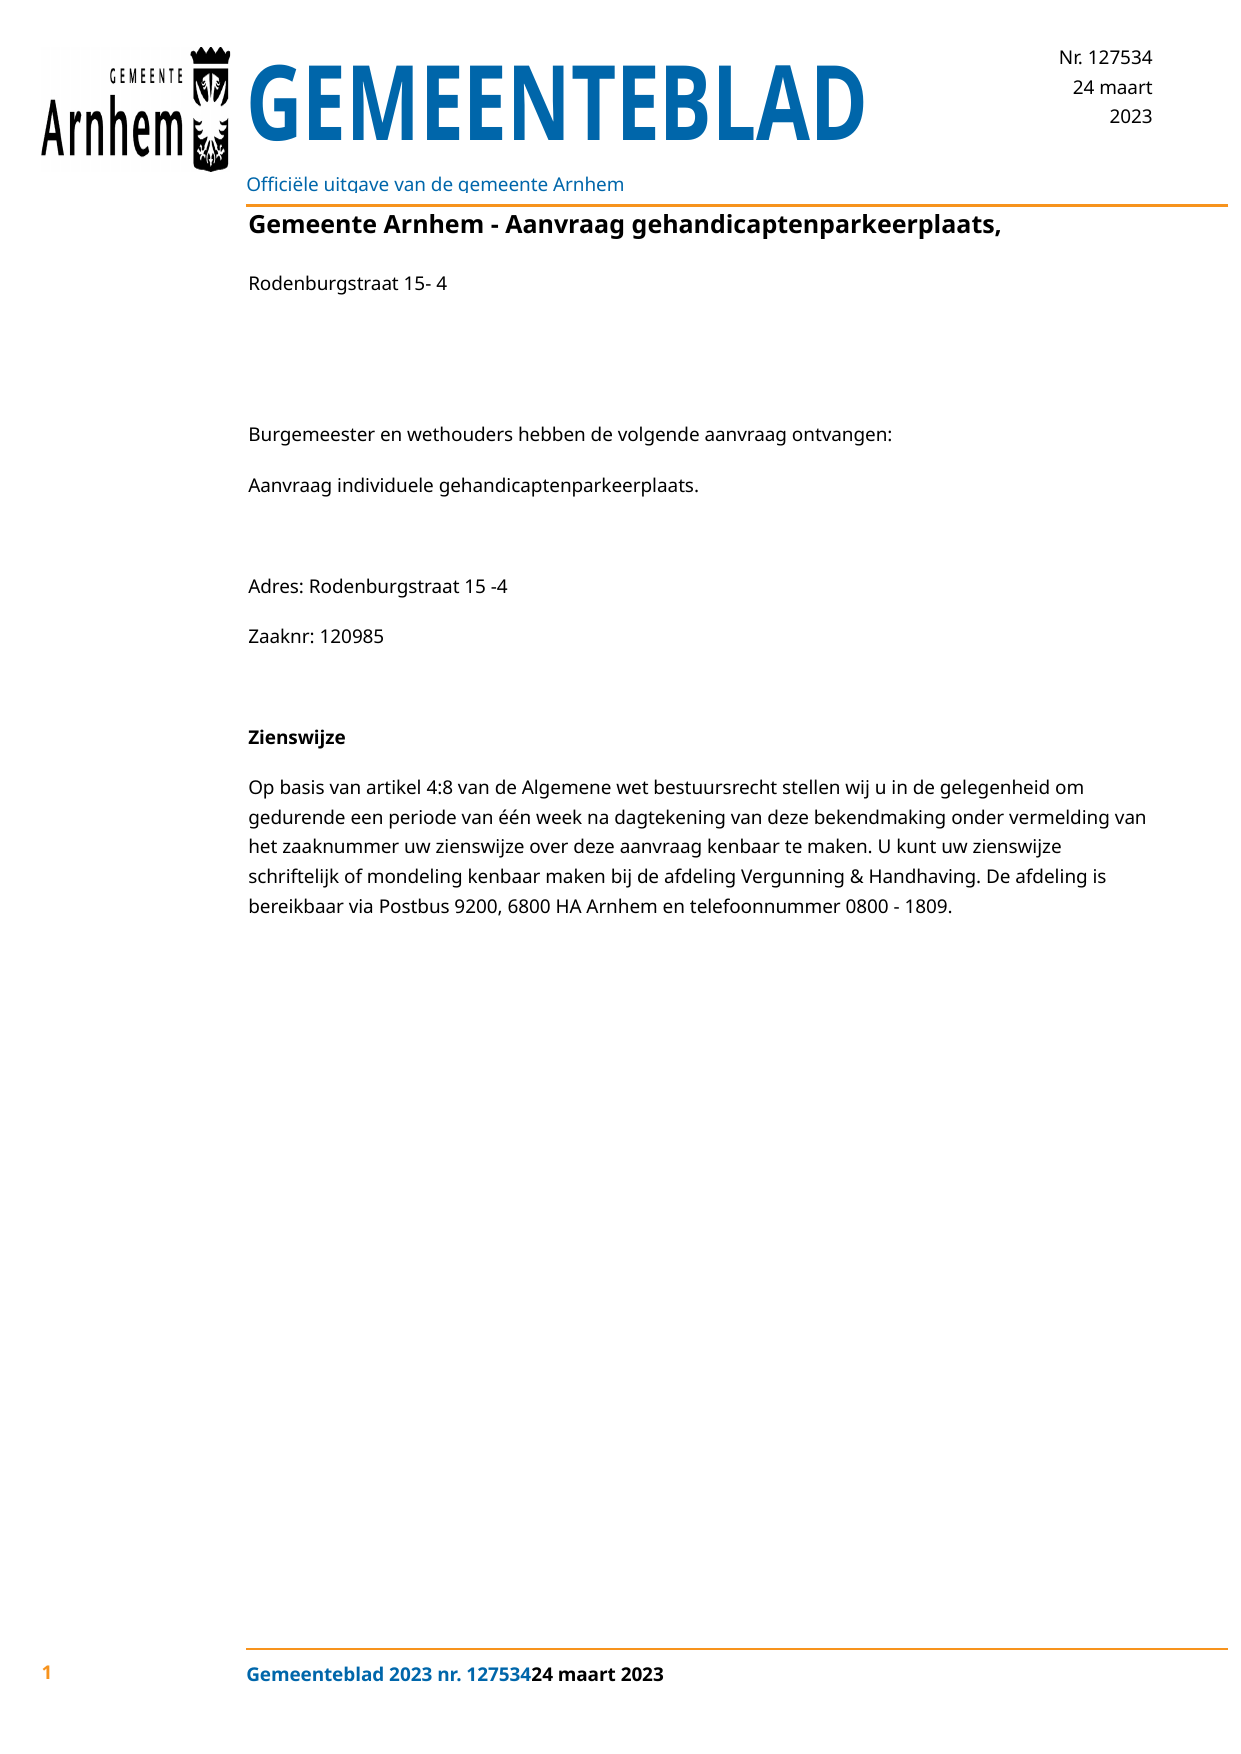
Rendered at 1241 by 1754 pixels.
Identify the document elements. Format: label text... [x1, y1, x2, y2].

text Zaaknr: 120985 [248, 623, 1152, 649]
text Zienswijze [248, 724, 1152, 750]
text Rodenburgstraat 15- 4 [248, 270, 1152, 296]
text Op basis van artikel 4:8 van de Algemene wet bestuursrecht stellen wij u in de gelegenheid om gedurende een periode van één week na dagtekening van deze bekendmaking onder vermelding van het zaaknummer uw zienswijze over deze aanvraag kenbaar te maken. U kunt uw zienswijze schriftelijk of mondeling kenbaar maken bij de afdeling Vergunning & Handhaving. De afdeling is bereikbaar via Postbus 9200, 6800 HA Arnhem en telefoonnummer 0800 - 1809. [248, 774, 1152, 918]
text Gemeente Arnhem - Aanvraag gehandicaptenparkeerplaats, [248, 207, 1152, 241]
text Aanvraag individuele gehandicaptenparkeerplaats. [248, 472, 1152, 498]
text Adres: Rodenburgstraat 15 -4 [248, 573, 1152, 598]
picture [41, 47, 231, 172]
text Burgemeester en wethouders hebben de volgende aanvraag ontvangen: [248, 422, 1152, 447]
